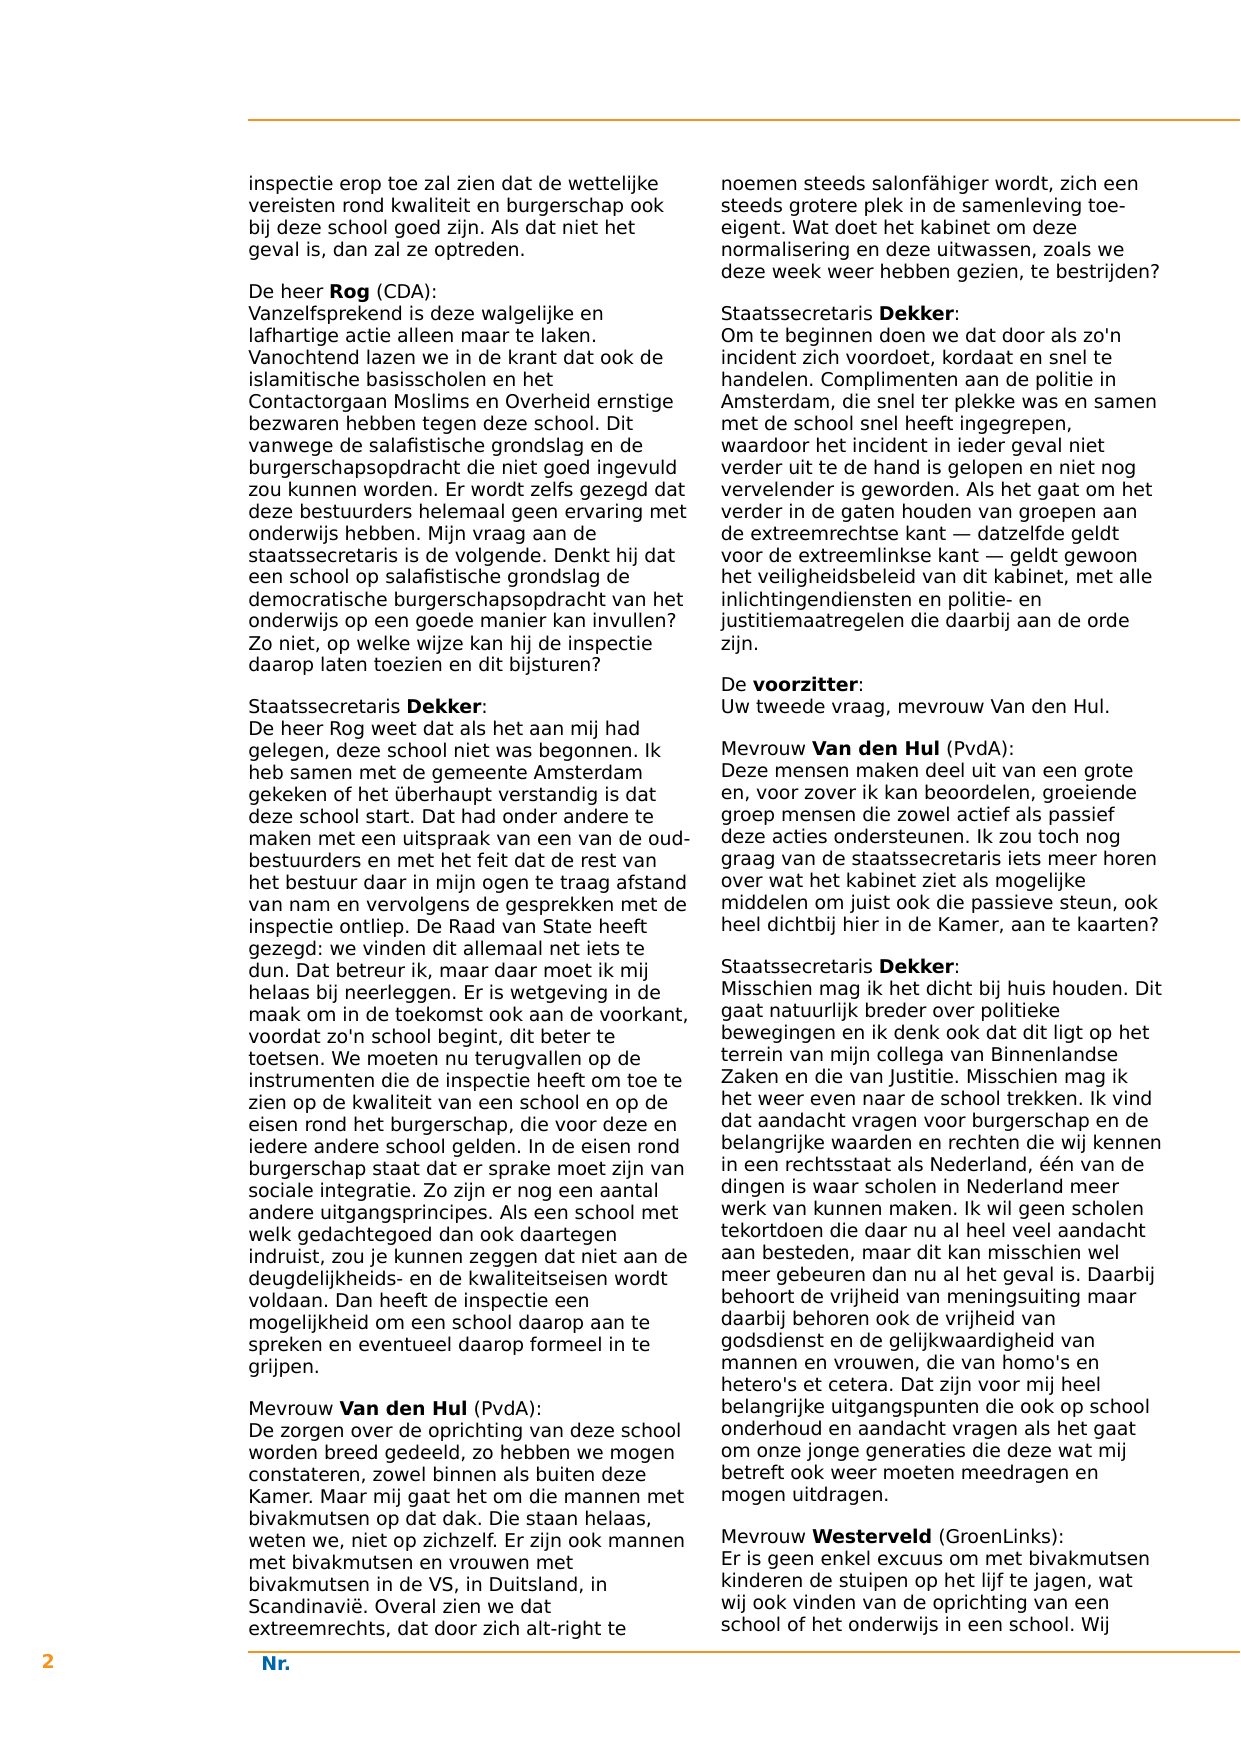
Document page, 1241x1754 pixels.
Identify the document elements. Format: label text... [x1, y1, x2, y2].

text Staatssecretaris Dekker: [248, 696, 691, 718]
text noemen steeds salonfähiger wordt, zich een steeds grotere plek in de samenleving toe-eigent. Wat doet het kabinet om deze normalisering en deze uitwassen, zoals we deze week weer hebben gezien, te bestrijden? [721, 173, 1163, 283]
text Mevrouw Westerveld (GroenLinks): [721, 1526, 1163, 1548]
text De zorgen over de oprichting van deze school worden breed gedeeld, zo hebben we mogen constateren, zowel binnen als buiten deze Kamer. Maar mij gaat het om die mannen met bivakmutsen op dat dak. Die staan helaas, weten we, niet op zichzelf. Er zijn ook mannen met bivakmutsen en vrouwen met bivakmutsen in de VS, in Duitsland, in Scandinavië. Overal zien we dat extreemrechts, dat door zich alt-right te [248, 1420, 691, 1639]
text Er is geen enkel excuus om met bivakmutsen kinderen de stuipen op het lijf te jagen, wat wij ook vinden van de oprichting van een school of het onderwijs in een school. Wij [721, 1548, 1163, 1636]
text De heer Rog weet dat als het aan mij had gelegen, deze school niet was begonnen. Ik heb samen met de gemeente Amsterdam gekeken of het überhaupt verstandig is dat deze school start. Dat had onder andere te maken met een uitspraak van een van de oud-bestuurders en met het feit dat de rest van het bestuur daar in mijn ogen te traag afstand van nam en vervolgens de gesprekken met de inspectie ontliep. De Raad van State heeft gezegd: we vinden dit allemaal net iets te dun. Dat betreur ik, maar daar moet ik mij helaas bij neerleggen. Er is wetgeving in de maak om in de toekomst ook aan de voorkant, voordat zo'n school begint, dit beter te toetsen. We moeten nu terugvallen op de instrumenten die de inspectie heeft om toe te zien op de kwaliteit van een school en op de eisen rond het burgerschap, die voor deze en iedere andere school gelden. In de eisen rond burgerschap staat dat er sprake moet zijn van sociale integratie. Zo zijn er nog een aantal andere uitgangsprincipes. Als een school met welk gedachtegoed dan ook daartegen indruist, zou je kunnen zeggen dat niet aan de deugdelijkheids- en de kwaliteitseisen wordt voldaan. Dan heeft de inspectie een mogelijkheid om een school daarop aan te spreken en eventueel daarop formeel in te grijpen. [248, 718, 691, 1378]
text Mevrouw Van den Hul (PvdA): [721, 738, 1163, 760]
text Staatssecretaris Dekker: [721, 956, 1163, 978]
text Mevrouw Van den Hul (PvdA): [248, 1398, 691, 1420]
text Misschien mag ik het dicht bij huis houden. Dit gaat natuurlijk breder over politieke bewegingen en ik denk ook dat dit ligt op het terrein van mijn collega van Binnenlandse Zaken en die van Justitie. Misschien mag ik het weer even naar de school trekken. Ik vind dat aandacht vragen voor burgerschap en de belangrijke waarden en rechten die wij kennen in een rechtsstaat als Nederland, één van de dingen is waar scholen in Nederland meer werk van kunnen maken. Ik wil geen scholen tekortdoen die daar nu al heel veel aandacht aan besteden, maar dit kan misschien wel meer gebeuren dan nu al het geval is. Daarbij behoort de vrijheid van meningsuiting maar daarbij behoren ook de vrijheid van godsdienst en de gelijkwaardigheid van mannen en vrouwen, die van homo's en hetero's et cetera. Dat zijn voor mij heel belangrijke uitgangspunten die ook op school onderhoud en aandacht vragen als het gaat om onze jonge generaties die deze wat mij betreft ook weer moeten meedragen en mogen uitdragen. [721, 978, 1163, 1506]
text Uw tweede vraag, mevrouw Van den Hul. [721, 696, 1163, 718]
text De voorzitter: [721, 674, 1163, 696]
text Staatssecretaris Dekker: [721, 303, 1163, 325]
text Deze mensen maken deel uit van een grote en, voor zover ik kan beoordelen, groeiende groep mensen die zowel actief als passief deze acties ondersteunen. Ik zou toch nog graag van de staatssecretaris iets meer horen over wat het kabinet ziet als mogelijke middelen om juist ook die passieve steun, ook heel dichtbij hier in de Kamer, aan te kaarten? [721, 760, 1163, 936]
text inspectie erop toe zal zien dat de wettelijke vereisten rond kwaliteit en burgerschap ook bij deze school goed zijn. Als dat niet het geval is, dan zal ze optreden. [248, 173, 691, 261]
text Vanzelfsprekend is deze walgelijke en lafhartige actie alleen maar te laken. Vanochtend lazen we in de krant dat ook de islamitische basisscholen en het Contactorgaan Moslims en Overheid ernstige bezwaren hebben tegen deze school. Dit vanwege de salafistische grondslag en de burgerschapsopdracht die niet goed ingevuld zou kunnen worden. Er wordt zelfs gezegd dat deze bestuurders helemaal geen ervaring met onderwijs hebben. Mijn vraag aan de staatssecretaris is de volgende. Denkt hij dat een school op salafistische grondslag de democratische burgerschapsopdracht van het onderwijs op een goede manier kan invullen? Zo niet, op welke wijze kan hij de inspectie daarop laten toezien en dit bijsturen? [248, 303, 691, 676]
text De heer Rog (CDA): [248, 281, 691, 303]
text Om te beginnen doen we dat door als zo'n incident zich voordoet, kordaat en snel te handelen. Complimenten aan de politie in Amsterdam, die snel ter plekke was en samen met de school snel heeft ingegrepen, waardoor het incident in ieder geval niet verder uit te de hand is gelopen en niet nog vervelender is geworden. Als het gaat om het verder in de gaten houden van groepen aan de extreemrechtse kant — datzelfde geldt voor de extreemlinkse kant — geldt gewoon het veiligheidsbeleid van dit kabinet, met alle inlichtingendiensten en politie- en justitiemaatregelen die daarbij aan de orde zijn. [721, 325, 1163, 654]
